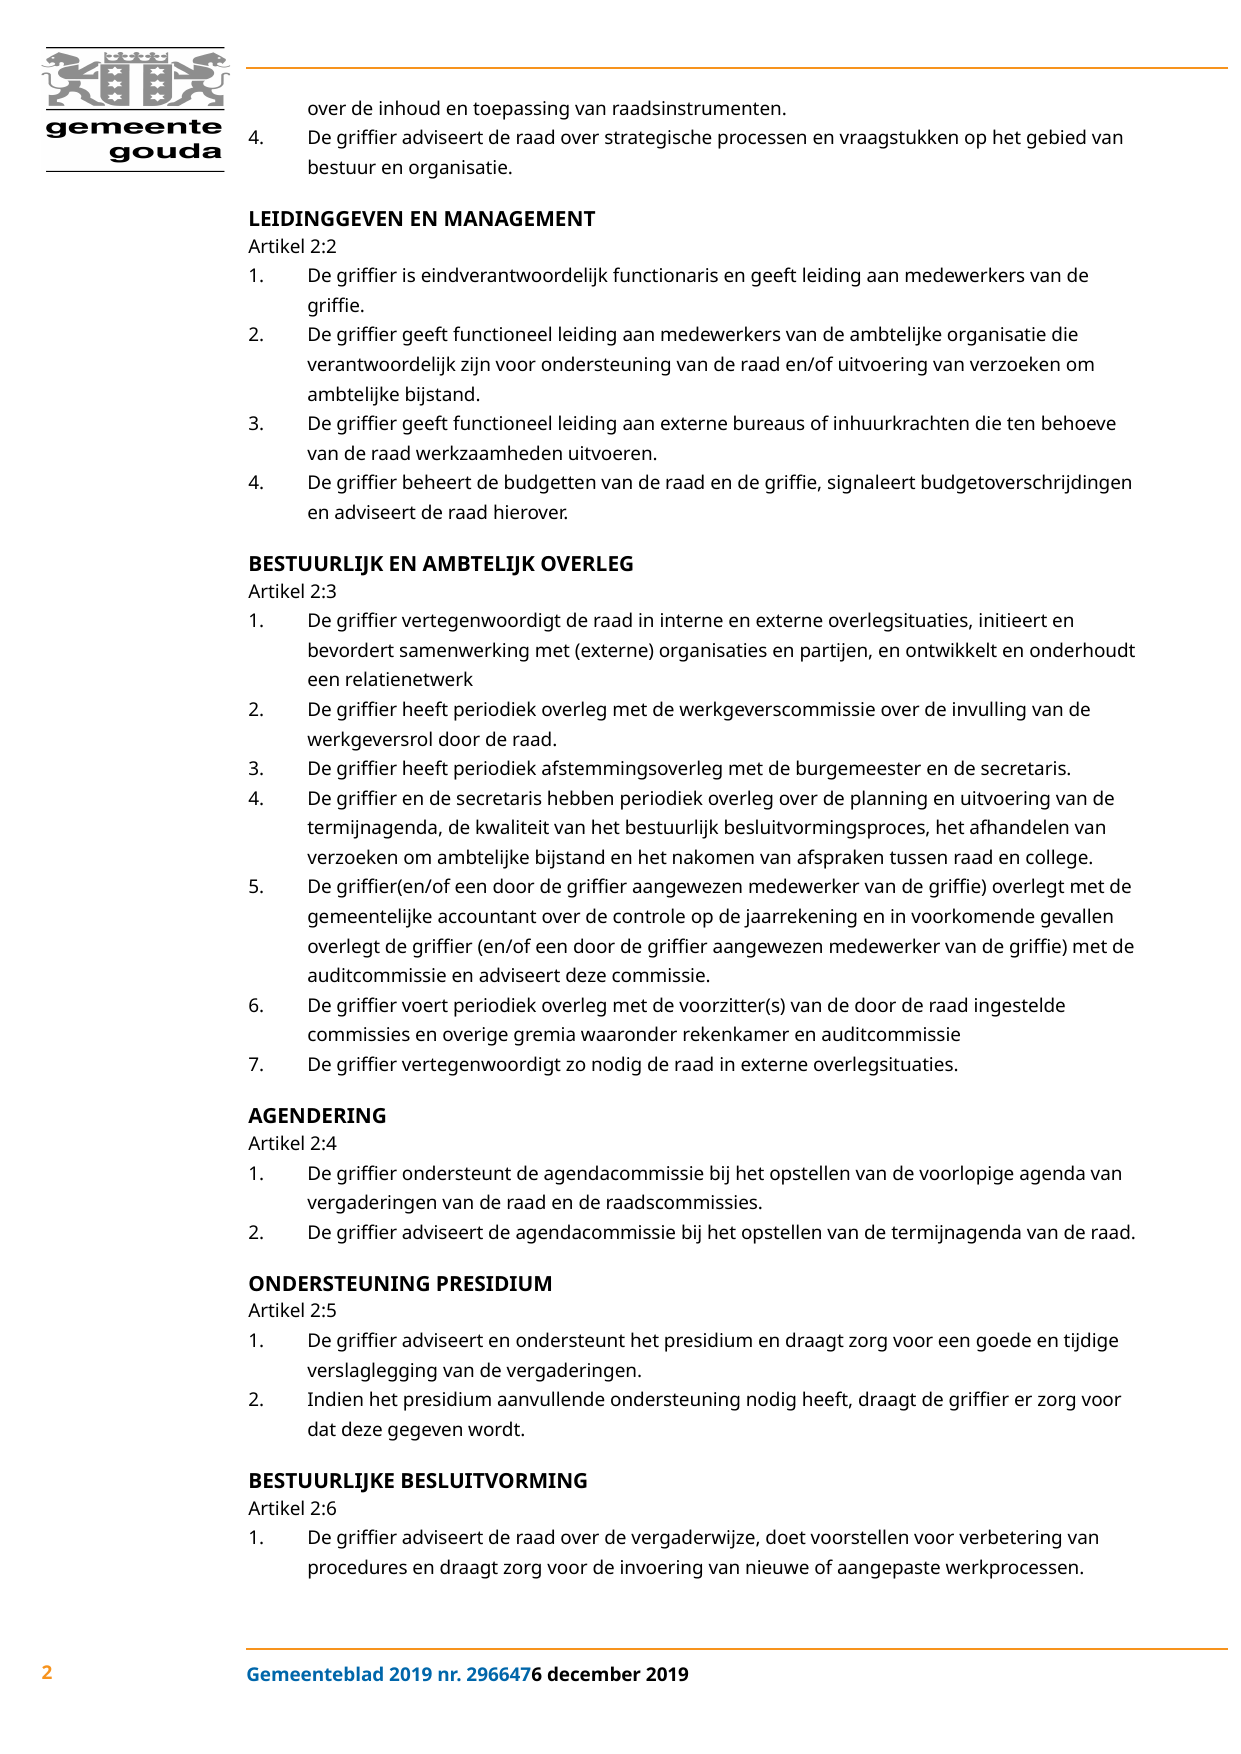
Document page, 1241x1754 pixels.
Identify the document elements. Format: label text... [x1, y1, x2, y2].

text Artikel 2:5 [248, 1298, 1152, 1323]
text Artikel 2:2 [248, 233, 1152, 258]
list De griffier adviseert de raad over de vergaderwijze, doet voorstellen voor verbetering van procedures en draagt zorg voor de invoering van nieuwe of aangepaste werkprocessen. [248, 1524, 1152, 1580]
list De griffier is eindverantwoordelijk functionaris en geeft leiding aan medewerkers van de griffie. [248, 262, 1152, 318]
list De griffier geeft functioneel leiding aan externe bureaus of inhuurkrachten die ten behoeve van de raad werkzaamheden uitvoeren. [248, 410, 1152, 466]
text Artikel 2:6 [248, 1495, 1152, 1521]
list De griffier beheert de budgetten van de raad en de griffie, signaleert budgetoverschrijdingen en adviseert de raad hierover. [248, 469, 1152, 525]
list De griffier vertegenwoordigt zo nodig de raad in externe overlegsituaties. [248, 1051, 1152, 1077]
text AGENDERING [248, 1102, 1152, 1130]
text LEIDINGGEVEN EN MANAGEMENT [248, 204, 1152, 233]
list De griffier en de secretaris hebben periodiek overleg over de planning en uitvoering van de termijnagenda, de kwaliteit van het bestuurlijk besluitvormingsproces, het afhandelen van verzoeken om ambtelijke bijstand en het nakomen van afspraken tussen raad en college. [248, 785, 1152, 870]
list De griffier ondersteunt de agendacommissie bij het opstellen van de voorlopige agenda van vergaderingen van de raad en de raadscommissies. [248, 1160, 1152, 1215]
list De griffier vertegenwoordigt de raad in interne en externe overlegsituaties, initieert en bevordert samenwerking met (externe) organisaties en partijen, en ontwikkelt en onderhoudt een relatienetwerk [248, 607, 1152, 692]
list De griffier adviseert de agendacommissie bij het opstellen van de termijnagenda van de raad. [248, 1219, 1152, 1244]
text Artikel 2:4 [248, 1130, 1152, 1156]
list De griffier geeft functioneel leiding aan medewerkers van de ambtelijke organisatie die verantwoordelijk zijn voor ondersteuning van de raad en/of uitvoering van verzoeken om ambtelijke bijstand. [248, 322, 1152, 406]
list De griffier(en/of een door de griffier aangewezen medewerker van de griffie) overlegt met de gemeentelijke accountant over de controle op de jaarrekening en in voorkomende gevallen overlegt de griffier (en/of een door de griffier aangewezen medewerker van de griffie) met de auditcommissie en adviseert deze commissie. [248, 874, 1152, 988]
list De griffier heeft periodiek overleg met de werkgeverscommissie over de invulling van de werkgeversrol door de raad. [248, 696, 1152, 752]
list De griffier adviseert en ondersteunt het presidium en draagt zorg voor een goede en tijdige verslaglegging van de vergaderingen. [248, 1327, 1152, 1383]
list De griffier adviseert de raad over strategische processen en vraagstukken op het gebied van bestuur en organisatie. [248, 124, 1152, 180]
text ONDERSTEUNING PRESIDIUM [248, 1269, 1152, 1298]
text BESTUURLIJKE BESLUITVORMING [248, 1466, 1152, 1495]
list De griffier heeft periodiek afstemmingsoverleg met de burgemeester en de secretaris. [248, 755, 1152, 781]
picture [41, 47, 231, 172]
list Indien het presidium aanvullende ondersteuning nodig heeft, draagt de griffier er zorg voor dat deze gegeven wordt. [248, 1386, 1152, 1442]
list over de inhoud en toepassing van raadsinstrumenten. [248, 95, 1152, 121]
list De griffier voert periodiek overleg met de voorzitter(s) van de door de raad ingestelde commissies en overige gremia waaronder rekenkamer en auditcommissie [248, 992, 1152, 1047]
text Artikel 2:3 [248, 578, 1152, 604]
text BESTUURLIJK EN AMBTELIJK OVERLEG [248, 549, 1152, 578]
